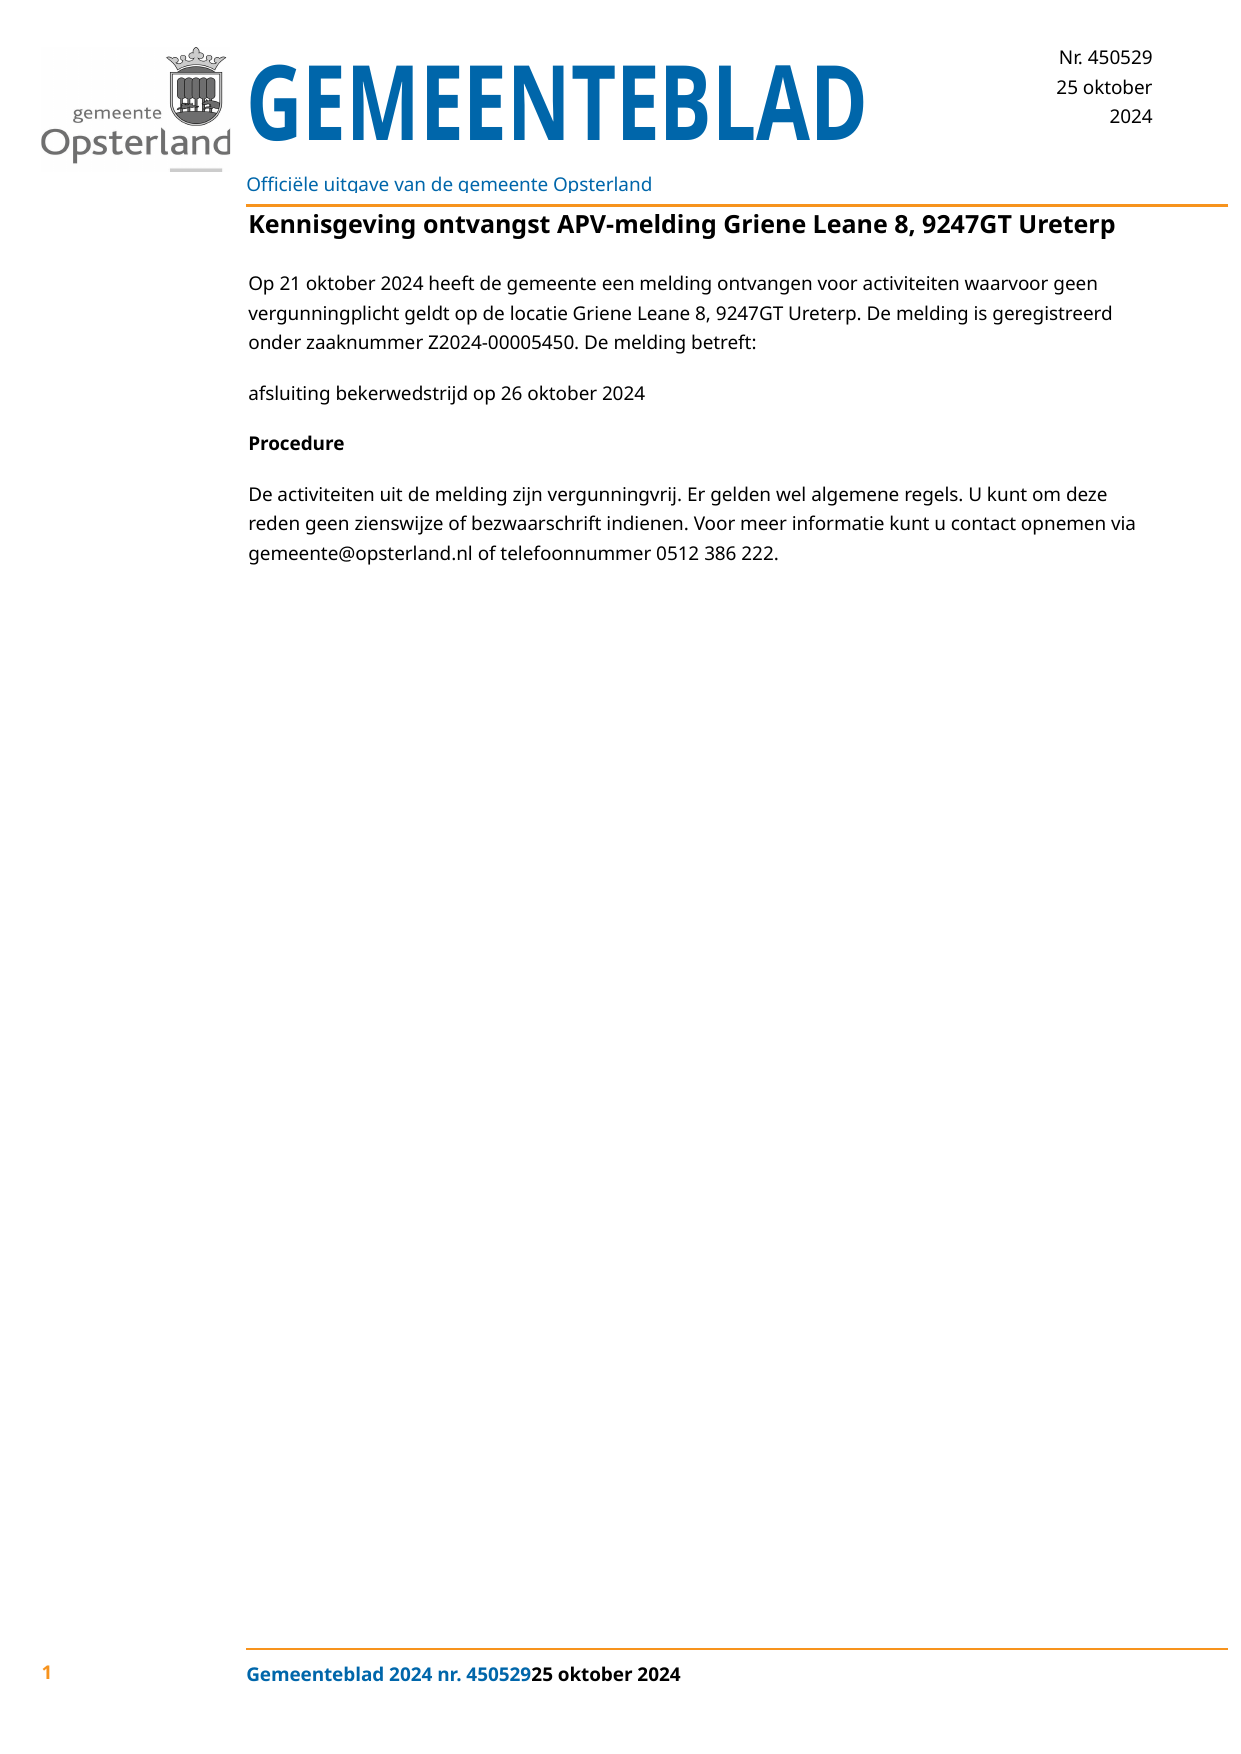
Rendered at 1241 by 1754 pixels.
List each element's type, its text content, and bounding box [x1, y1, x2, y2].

picture [41, 47, 231, 172]
text Procedure [248, 430, 1152, 456]
text Kennisgeving ontvangst APV-melding Griene Leane 8, 9247GT Ureterp [248, 207, 1152, 241]
text afsluiting bekerwedstrijd op 26 oktober 2024 [248, 380, 1152, 406]
text De activiteiten uit de melding zijn vergunningvrij. Er gelden wel algemene regels. U kunt om deze reden geen zienswijze of bezwaarschrift indienen. Voor meer informatie kunt u contact opnemen via gemeente@opsterland.nl of telefoonnummer 0512 386 222. [248, 481, 1152, 566]
text Op 21 oktober 2024 heeft de gemeente een melding ontvangen voor activiteiten waarvoor geen vergunningplicht geldt op de locatie Griene Leane 8, 9247GT Ureterp. De melding is geregistreerd onder zaaknummer Z2024-00005450. De melding betreft: [248, 270, 1152, 355]
